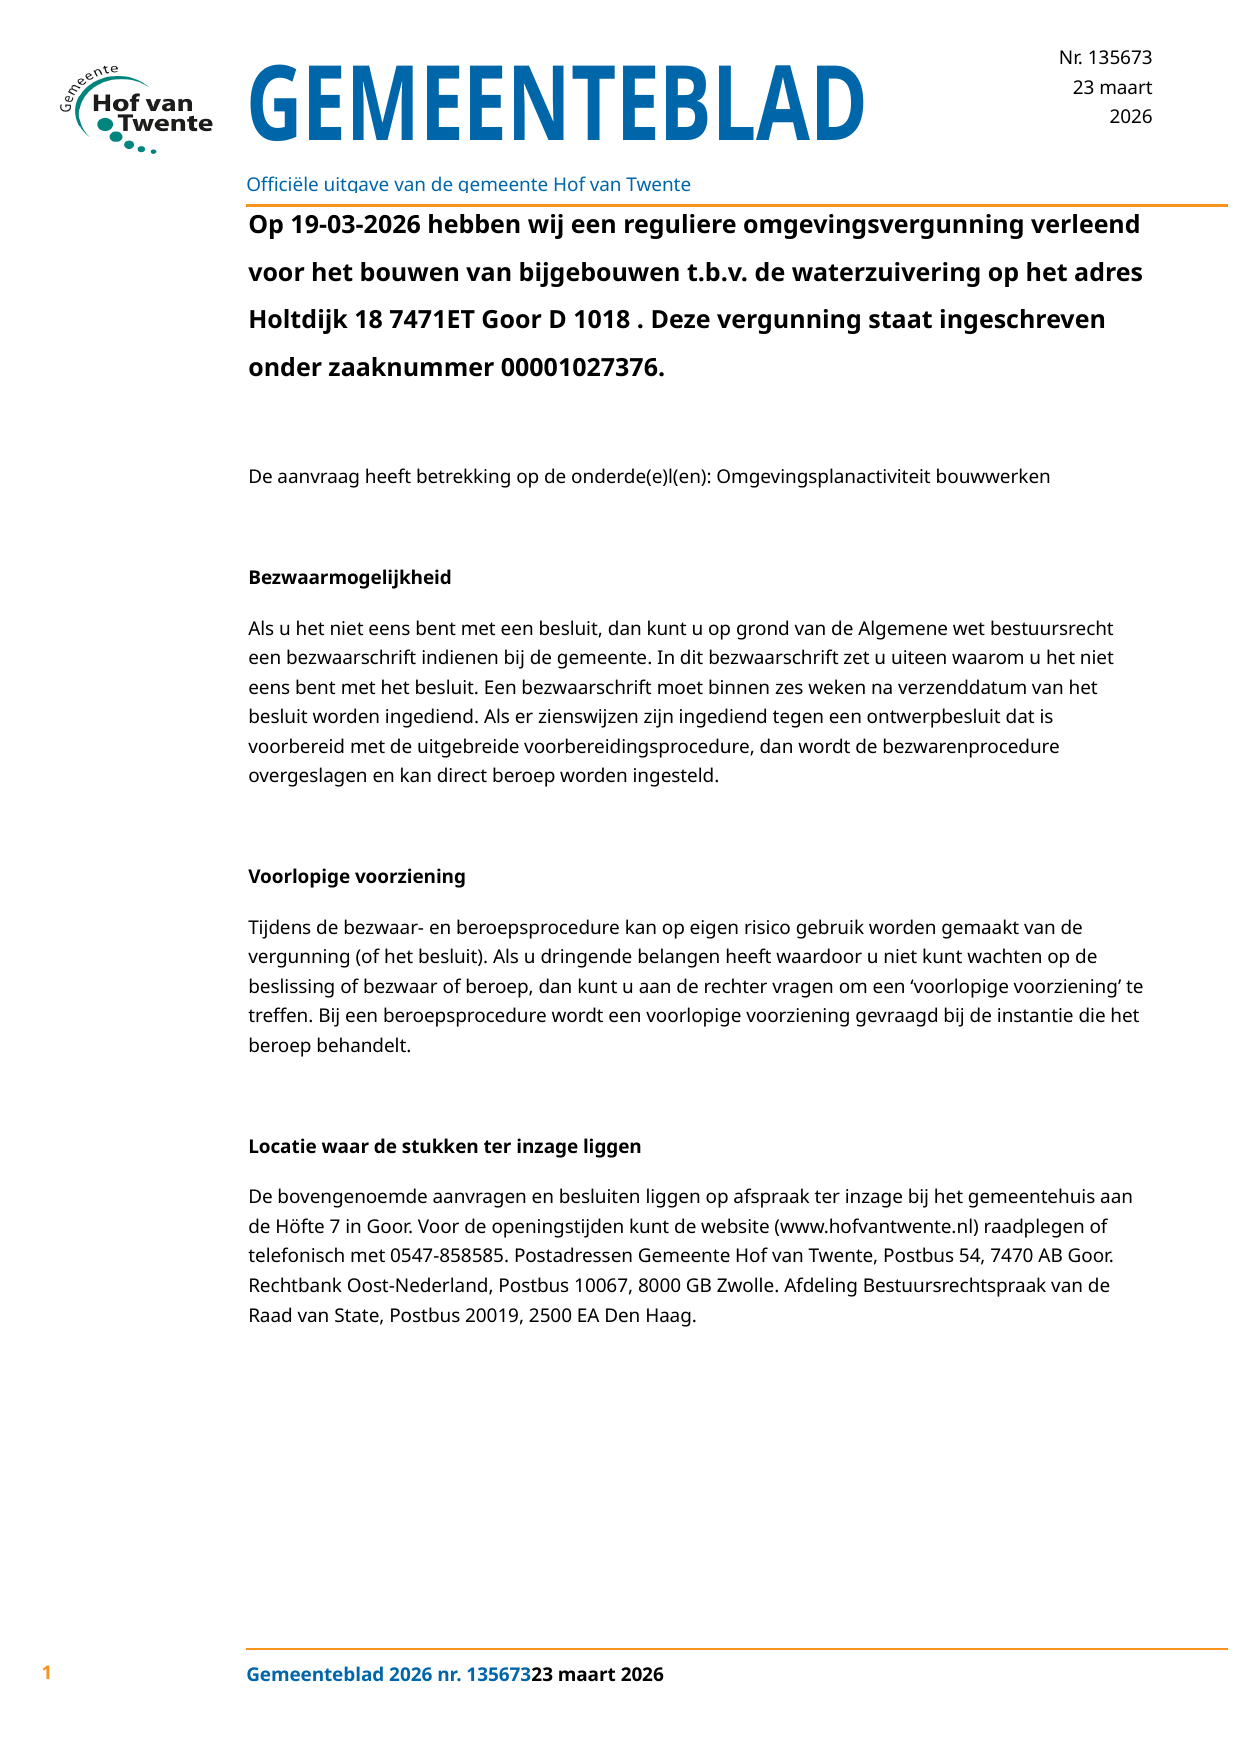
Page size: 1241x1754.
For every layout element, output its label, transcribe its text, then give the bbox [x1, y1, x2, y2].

text De bovengenoemde aanvragen en besluiten liggen op afspraak ter inzage bij het gemeentehuis aan de Höfte 7 in Goor. Voor de openingstijden kunt de website (www.hofvantwente.nl) raadplegen of telefonisch met 0547-858585. Postadressen Gemeente Hof van Twente, Postbus 54, 7470 AB Goor. Rechtbank Oost-Nederland, Postbus 10067, 8000 GB Zwolle. Afdeling Bestuursrechtspraak van de Raad van State, Postbus 20019, 2500 EA Den Haag. [248, 1183, 1152, 1328]
text Tijdens de bezwaar- en beroepsprocedure kan op eigen risico gebruik worden gemaakt van de vergunning (of het besluit). Als u dringende belangen heeft waardoor u niet kunt wachten op de beslissing of bezwaar of beroep, dan kunt u aan de rechter vragen om een ‘voorlopige voorziening’ te treffen. Bij een beroepsprocedure wordt een voorlopige voorziening gevraagd bij de instantie die het beroep behandelt. [248, 914, 1152, 1058]
text Locatie waar de stukken ter inzage liggen [248, 1133, 1152, 1159]
text Als u het niet eens bent met een besluit, dan kunt u op grond van de Algemene wet bestuursrecht een bezwaarschrift indienen bij de gemeente. In dit bezwaarschrift zet u uiteen waarom u het niet eens bent met het besluit. Een bezwaarschrift moet binnen zes weken na verzenddatum van het besluit worden ingediend. Als er zienswijzen zijn ingediend tegen een ontwerpbesluit dat is voorbereid met de uitgebreide voorbereidingsprocedure, dan wordt de bezwarenprocedure overgeslagen en kan direct beroep worden ingesteld. [248, 615, 1152, 788]
picture [41, 47, 231, 172]
text Bezwaarmogelijkheid [248, 564, 1152, 590]
text Voorlopige voorziening [248, 863, 1152, 889]
text De aanvraag heeft betrekking op de onderde(e)l(en): Omgevingsplanactiviteit bouwwerken [248, 463, 1152, 489]
text Op 19-03-2026 hebben wij een reguliere omgevingsvergunning verleend voor het bouwen van bijgebouwen t.b.v. de waterzuivering op het adres Holtdijk 18 7471ET Goor D 1018 . Deze vergunning staat ingeschreven onder zaaknummer 00001027376. [248, 207, 1152, 384]
